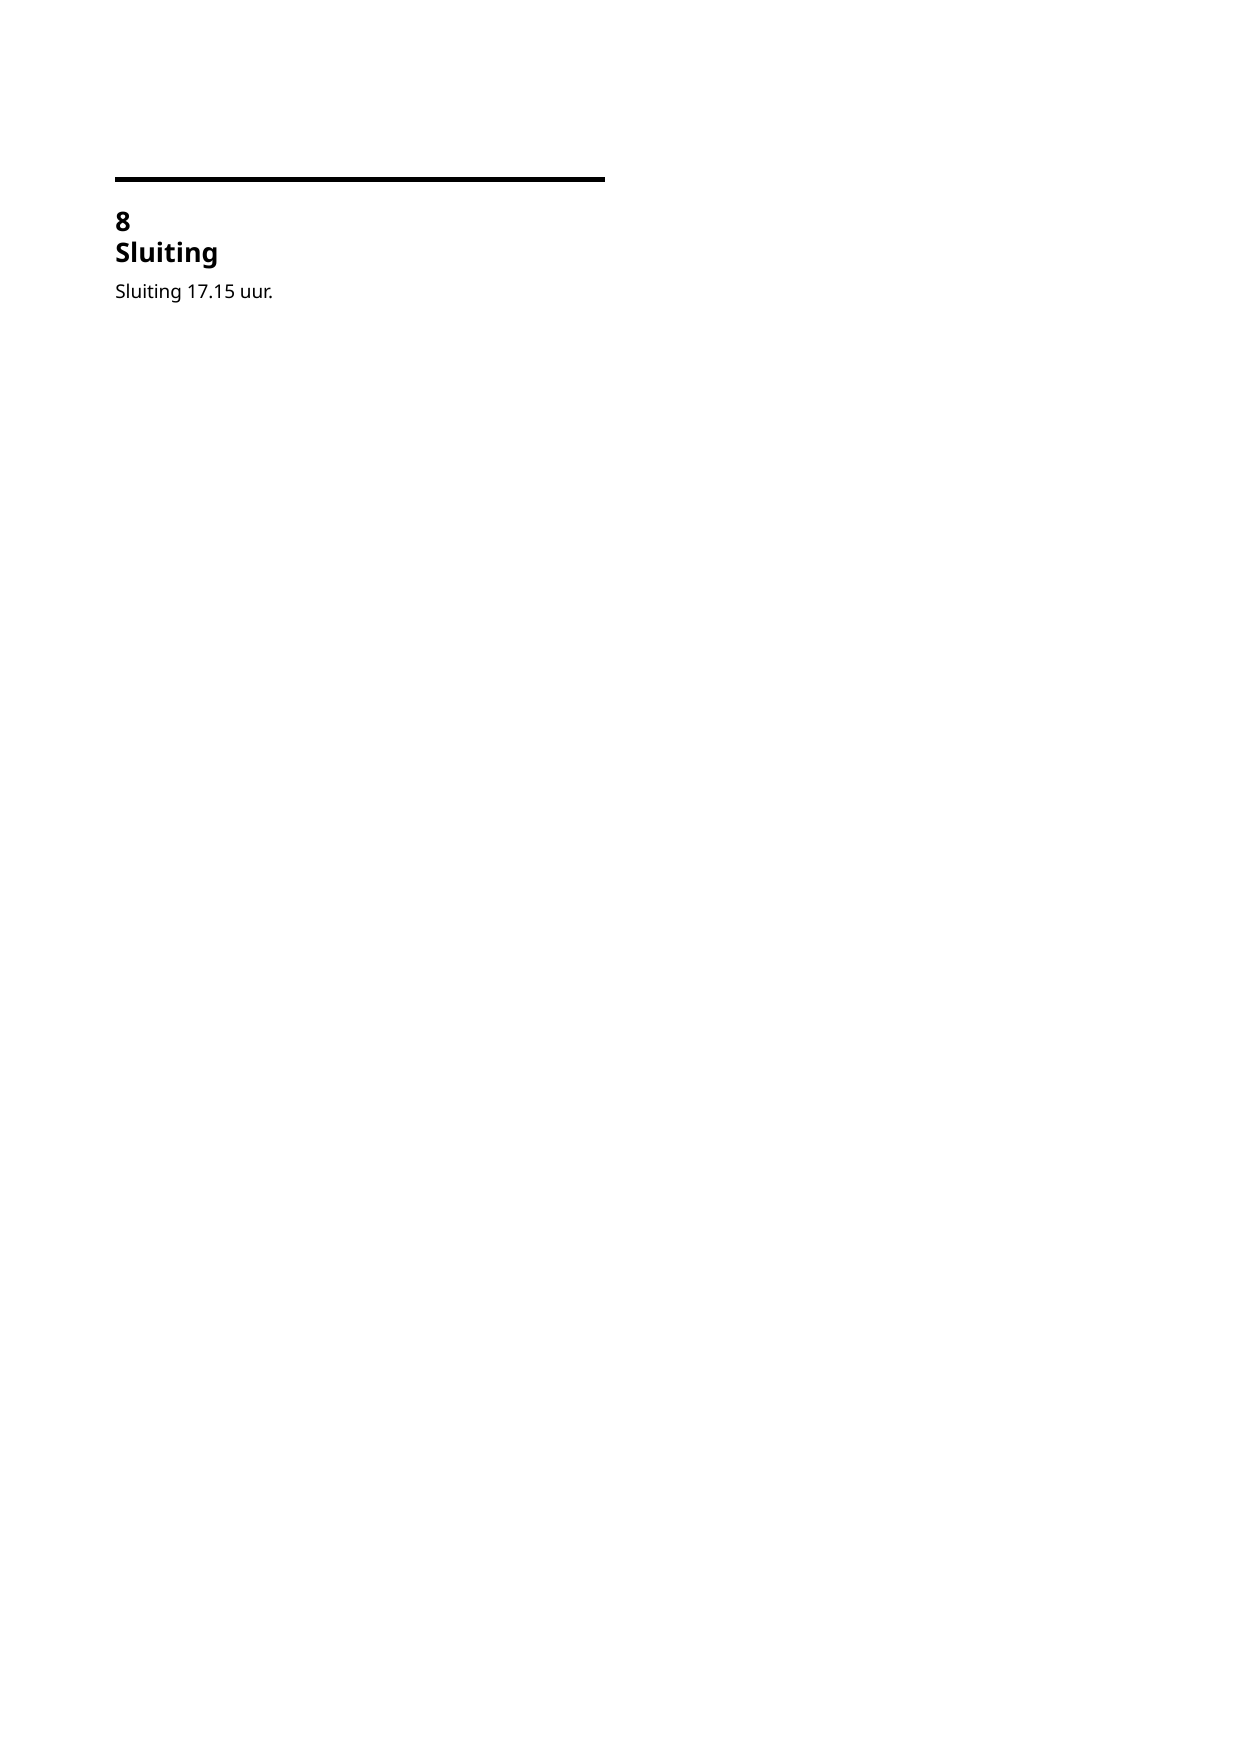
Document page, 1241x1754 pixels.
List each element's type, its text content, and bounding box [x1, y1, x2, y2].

text Sluiting [115, 239, 605, 283]
text 8 [115, 203, 605, 239]
text Sluiting 17.15 uur. [115, 283, 605, 302]
